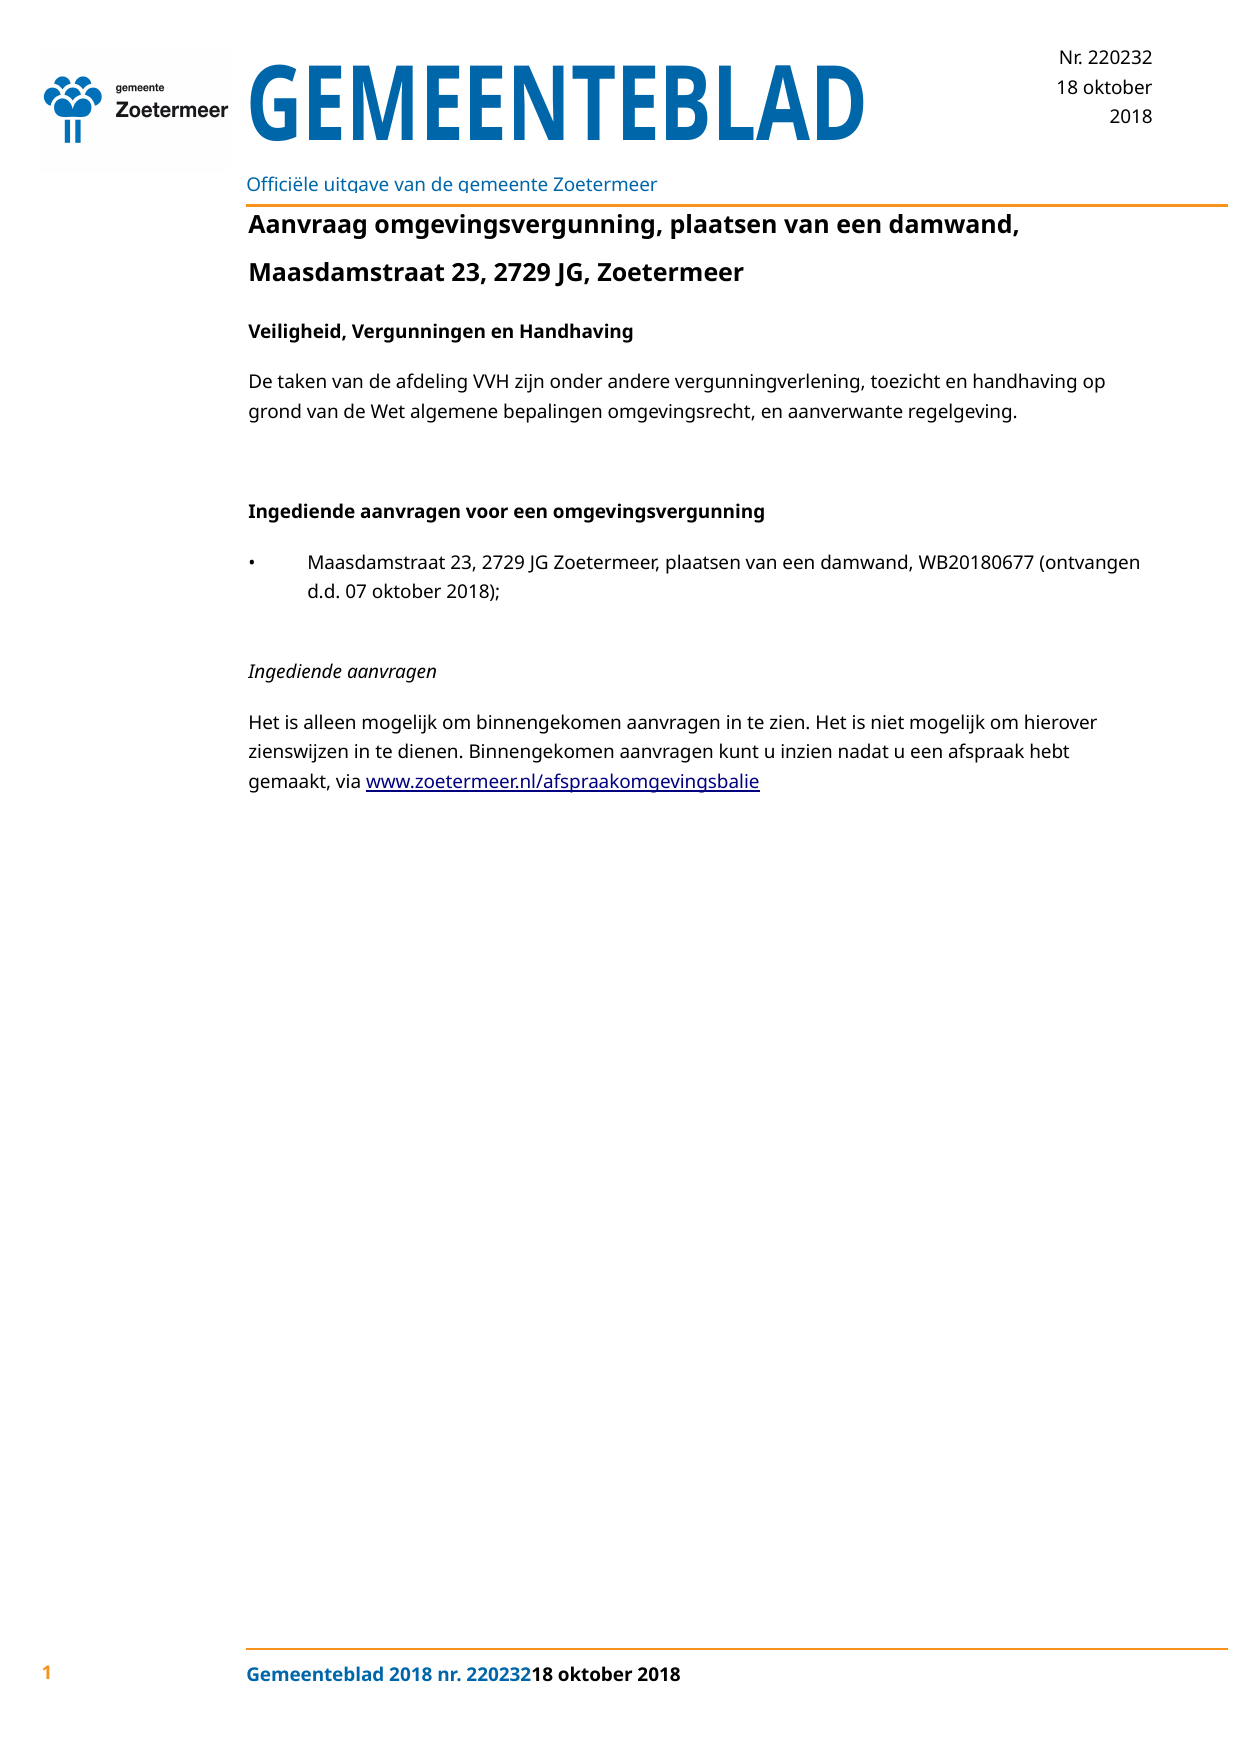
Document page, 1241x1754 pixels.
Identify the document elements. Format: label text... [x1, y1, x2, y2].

text Ingediende aanvragen voor een omgevingsvergunning [248, 499, 1152, 524]
text Ingediende aanvragen [248, 659, 1152, 684]
text De taken van de afdeling VVH zijn onder andere vergunningverlening, toezicht en handhaving op grond van de Wet algemene bepalingen omgevingsrecht, en aanverwante regelgeving. [248, 368, 1152, 424]
text Het is alleen mogelijk om binnengekomen aanvragen in te zien. Het is niet mogelijk om hierover zienswijzen in te dienen. Binnengekomen aanvragen kunt u inzien nadat u een afspraak hebt gemaakt, via www.zoetermeer.nl/afspraakomgevingsbalie [248, 709, 1152, 794]
list Maasdamstraat 23, 2729 JG Zoetermeer, plaatsen van een damwand, WB20180677 (ontvangen d.d. 07 oktober 2018); [248, 549, 1152, 604]
picture [41, 47, 231, 172]
text Aanvraag omgevingsvergunning, plaatsen van een damwand, Maasdamstraat 23, 2729 JG, Zoetermeer [248, 207, 1152, 288]
text Veiligheid, Vergunningen en Handhaving [248, 318, 1152, 344]
